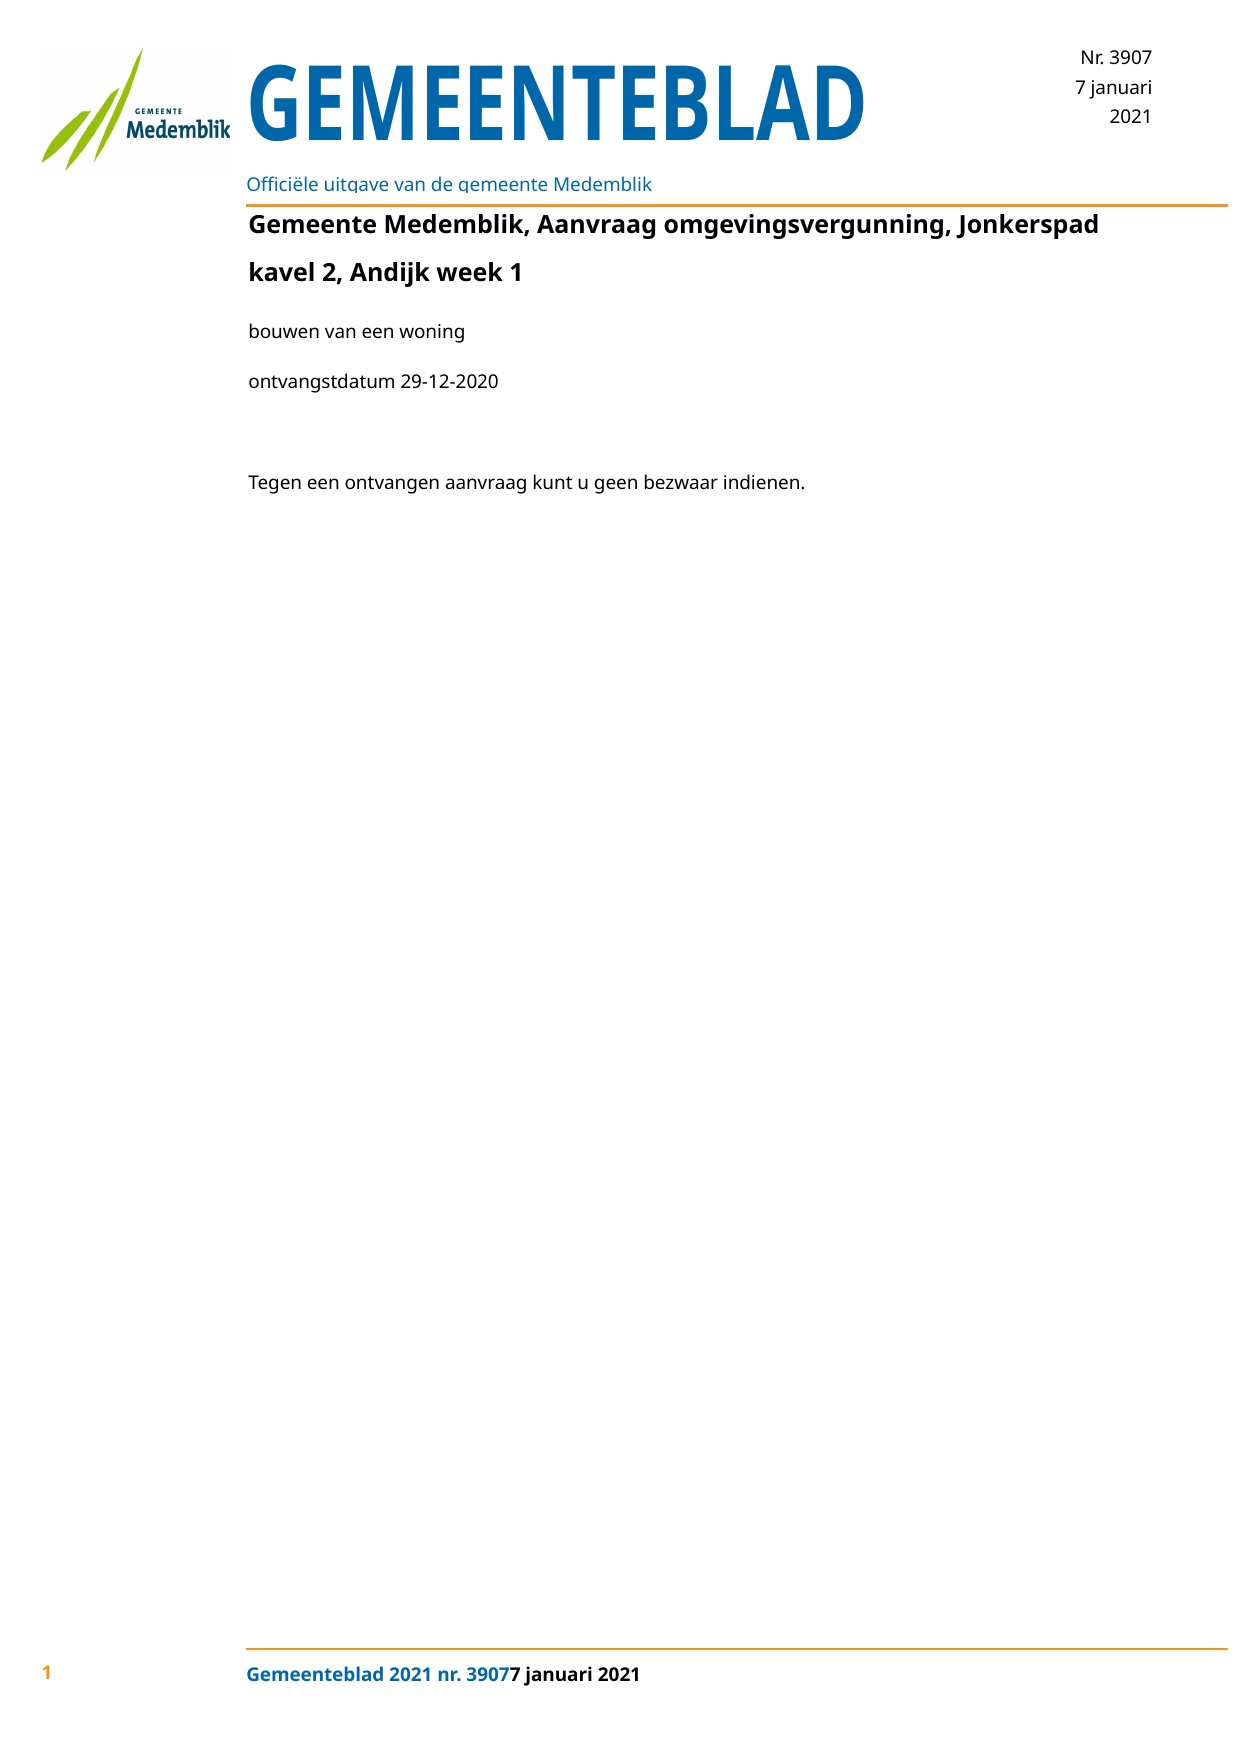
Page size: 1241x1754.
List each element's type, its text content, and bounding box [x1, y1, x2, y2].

picture [41, 47, 231, 172]
text Tegen een ontvangen aanvraag kunt u geen bezwaar indienen. [248, 469, 1152, 495]
text bouwen van een woning [248, 318, 1152, 344]
text ontvangstdatum 29-12-2020 [248, 368, 1152, 394]
text Gemeente Medemblik, Aanvraag omgevingsvergunning, Jonkerspad kavel 2, Andijk week 1 [248, 207, 1152, 288]
